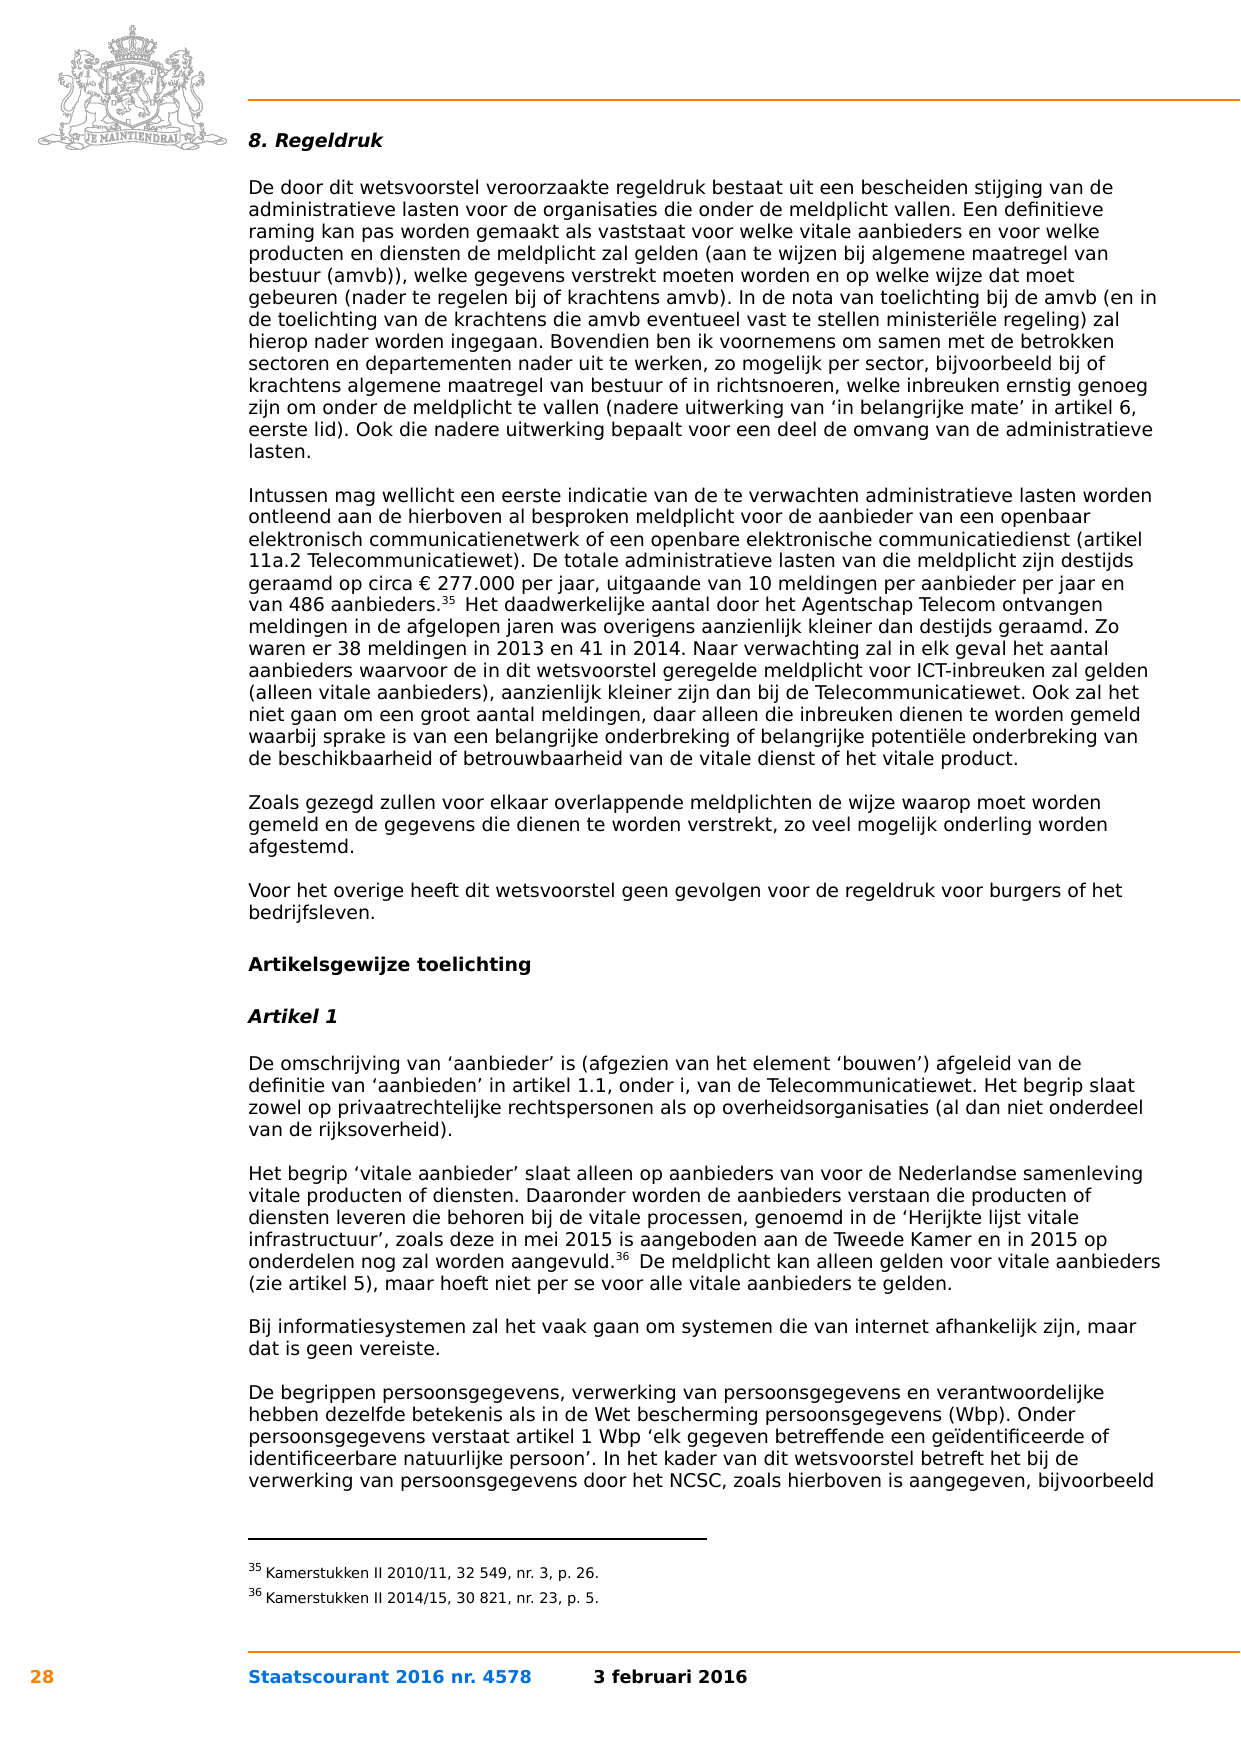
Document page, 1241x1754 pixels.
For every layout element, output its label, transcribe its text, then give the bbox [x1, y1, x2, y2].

subtitle Artikel 1 [248, 1006, 1163, 1028]
picture [38, 25, 227, 150]
text Het begrip ‘vitale aanbieder’ slaat alleen op aanbieders van voor de Nederlandse samenleving vitale producten of diensten. Daaronder worden de aanbieders verstaan die producten of diensten leveren die behoren bij de vitale processen, genoemd in de ‘Herijkte lijst vitale infrastructuur’, zoals deze in mei 2015 is aangeboden aan de Tweede Kamer en in 2015 op onderdelen nog zal worden aangevuld. De meldplicht kan alleen gelden voor vitale aanbieders (zie artikel 5), maar hoeft niet per se voor alle vitale aanbieders te gelden. [248, 1163, 1163, 1294]
text Voor het overige heeft dit wetsvoorstel geen gevolgen voor de regeldruk voor burgers of het bedrijfsleven. [248, 880, 1163, 924]
subtitle Artikelsgewijze toelichting [248, 954, 1163, 976]
text Kamerstukken II 2014/15, 30 821, nr. 23, p. 5. [248, 1586, 1163, 1608]
text Intussen mag wellicht een eerste indicatie van de te verwachten administratieve lasten worden ontleend aan de hierboven al besproken meldplicht voor de aanbieder van een openbaar elektronisch communicatienetwerk of een openbare elektronische communicatiedienst (artikel 11a.2 Telecommunicatiewet). De totale administratieve lasten van die meldplicht zijn destijds geraamd op circa € 277.000 per jaar, uitgaande van 10 meldingen per aanbieder per jaar en van 486 aanbieders. Het daadwerkelijke aantal door het Agentschap Telecom ontvangen meldingen in de afgelopen jaren was overigens aanzienlijk kleiner dan destijds geraamd. Zo waren er 38 meldingen in 2013 en 41 in 2014. Naar verwachting zal in elk geval het aantal aanbieders waarvoor de in dit wetsvoorstel geregelde meldplicht voor ICT-inbreuken zal gelden (alleen vitale aanbieders), aanzienlijk kleiner zijn dan bij de Telecommunicatiewet. Ook zal het niet gaan om een groot aantal meldingen, daar alleen die inbreuken dienen te worden gemeld waarbij sprake is van een belangrijke onderbreking of belangrijke potentiële onderbreking van de beschikbaarheid of betrouwbaarheid van de vitale dienst of het vitale product. [248, 484, 1163, 770]
text De door dit wetsvoorstel veroorzaakte regeldruk bestaat uit een bescheiden stijging van de administratieve lasten voor de organisaties die onder de meldplicht vallen. Een definitieve raming kan pas worden gemaakt als vaststaat voor welke vitale aanbieders en voor welke producten en diensten de meldplicht zal gelden (aan te wijzen bij algemene maatregel van bestuur (amvb)), welke gegevens verstrekt moeten worden en op welke wijze dat moet gebeuren (nader te regelen bij of krachtens amvb). In de nota van toelichting bij de amvb (en in de toelichting van de krachtens die amvb eventueel vast te stellen ministeriële regeling) zal hierop nader worden ingegaan. Bovendien ben ik voornemens om samen met de betrokken sectoren en departementen nader uit te werken, zo mogelijk per sector, bijvoorbeeld bij of krachtens algemene maatregel van bestuur of in richtsnoeren, welke inbreuken ernstig genoeg zijn om onder de meldplicht te vallen (nadere uitwerking van ‘in belangrijke mate’ in artikel 6, eerste lid). Ook die nadere uitwerking bepaalt voor een deel de omvang van de administratieve lasten. [248, 177, 1163, 463]
text De begrippen persoonsgegevens, verwerking van persoonsgegevens en verantwoordelijke hebben dezelfde betekenis als in de Wet bescherming persoonsgegevens (Wbp). Onder persoonsgegevens verstaat artikel 1 Wbp ‘elk gegeven betreffende een geïdentificeerde of identificeerbare natuurlijke persoon’. In het kader van dit wetsvoorstel betreft het bij de verwerking van persoonsgegevens door het NCSC, zoals hierboven is aangegeven, bijvoorbeeld [248, 1382, 1163, 1492]
text Kamerstukken II 2010/11, 32 549, nr. 3, p. 26. [248, 1561, 1163, 1583]
text De omschrijving van ‘aanbieder’ is (afgezien van het element ‘bouwen’) afgeleid van de definitie van ‘aanbieden’ in artikel 1.1, onder i, van de Telecommunicatiewet. Het begrip slaat zowel op privaatrechtelijke rechtspersonen als op overheidsorganisaties (al dan niet onderdeel van de rijksoverheid). [248, 1053, 1163, 1141]
subtitle 8. Regeldruk [248, 130, 1163, 152]
text Bij informatiesystemen zal het vaak gaan om systemen die van internet afhankelijk zijn, maar dat is geen vereiste. [248, 1316, 1163, 1360]
text Zoals gezegd zullen voor elkaar overlappende meldplichten de wijze waarop moet worden gemeld en de gegevens die dienen te worden verstrekt, zo veel mogelijk onderling worden afgestemd. [248, 792, 1163, 858]
